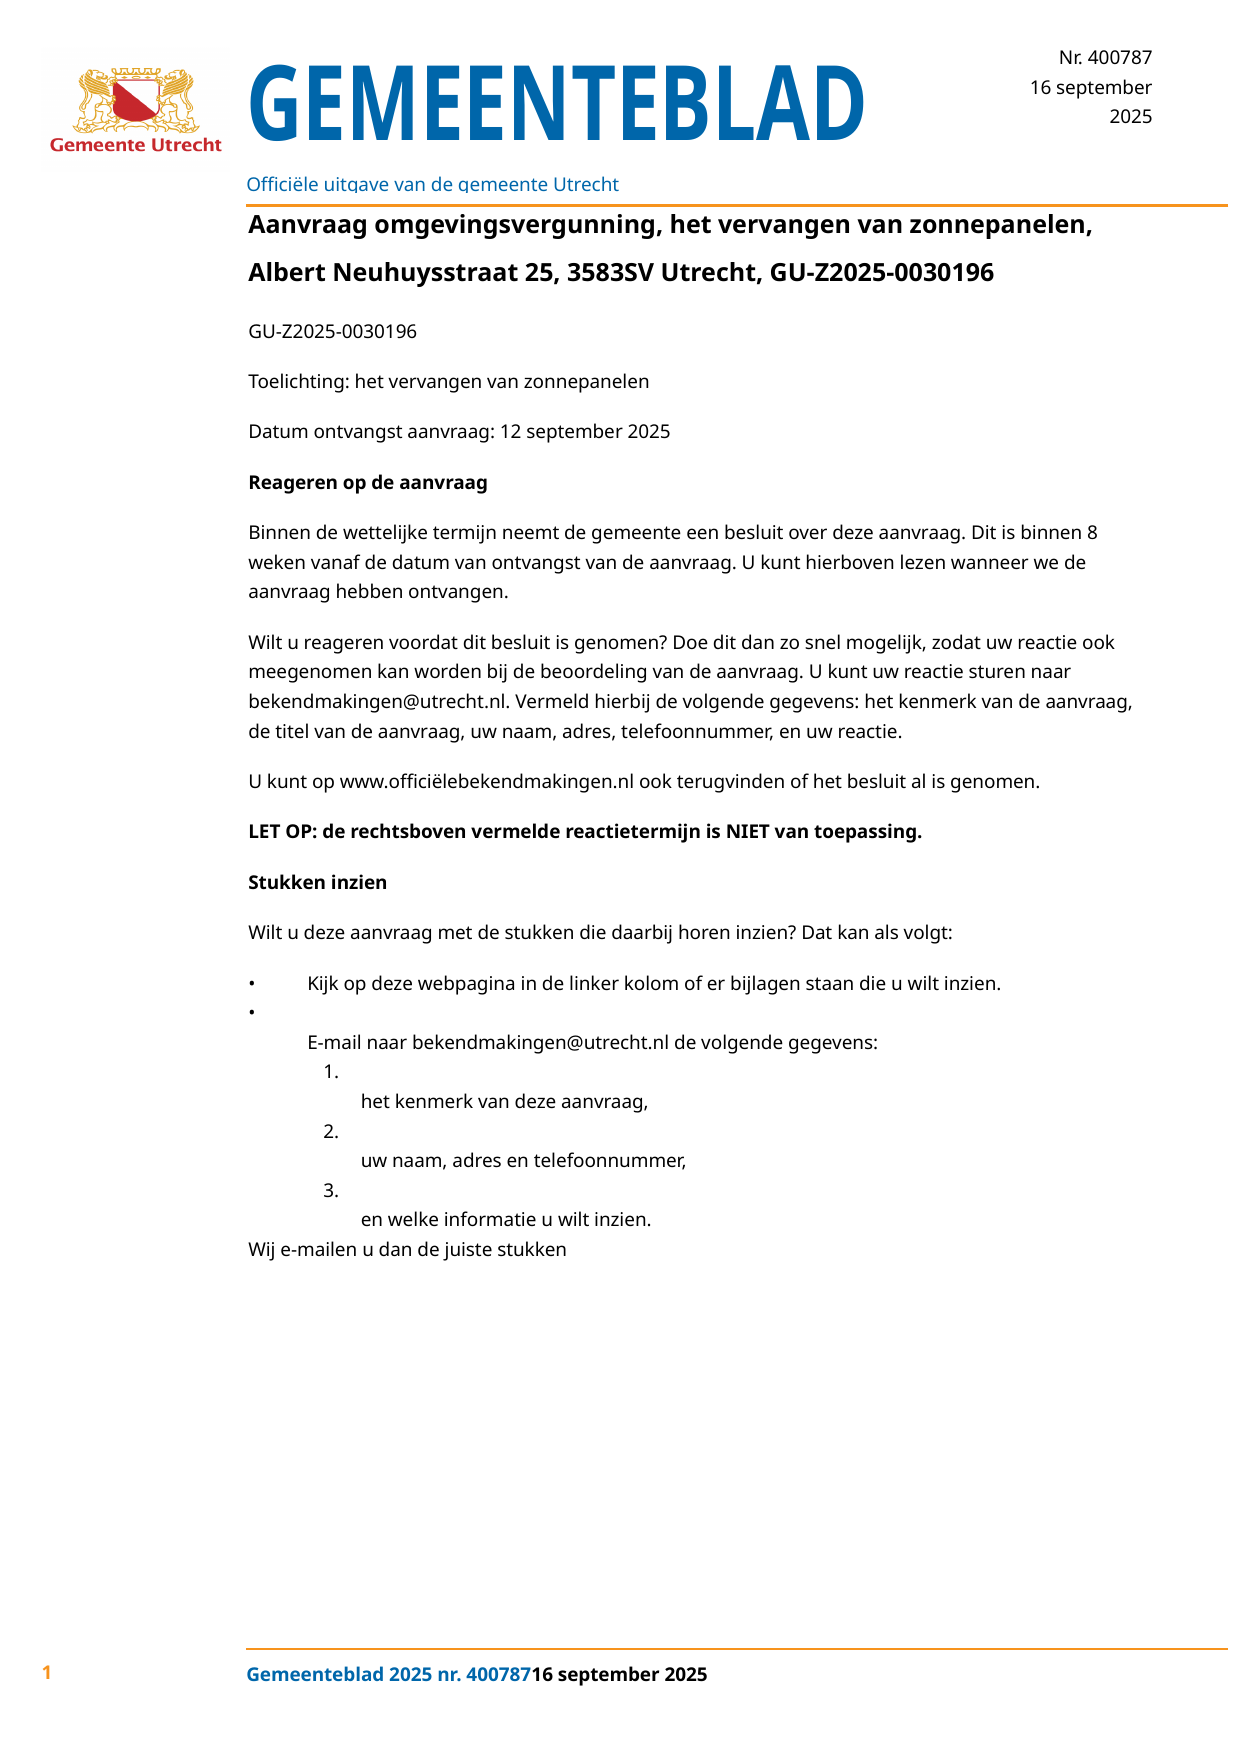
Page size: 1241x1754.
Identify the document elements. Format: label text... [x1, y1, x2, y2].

list uw naam, adres en telefoonnummer, [323, 1147, 1152, 1173]
text Wij e-mailen u dan de juiste stukken [248, 1236, 1152, 1262]
text Reageren op de aanvraag [248, 469, 1152, 495]
text Wilt u reageren voordat dit besluit is genomen? Doe dit dan zo snel mogelijk, zodat uw reactie ook meegenomen kan worden bij de beoordeling van de aanvraag. U kunt uw reactie sturen naar bekendmakingen@utrecht.nl. Vermeld hierbij de volgende gegevens: het kenmerk van de aanvraag, de titel van de aanvraag, uw naam, adres, telefoonnummer, en uw reactie. [248, 629, 1152, 744]
text Wilt u deze aanvraag met de stukken die daarbij horen inzien? Dat kan als volgt: [248, 919, 1152, 945]
text GU-Z2025-0030196 [248, 318, 1152, 344]
text Binnen de wettelijke termijn neemt de gemeente een besluit over deze aanvraag. Dit is binnen 8 weken vanaf de datum van ontvangst van de aanvraag. U kunt hierboven lezen wanneer we de aanvraag hebben ontvangen. [248, 519, 1152, 604]
text Stukken inzien [248, 869, 1152, 895]
text Toelichting: het vervangen van zonnepanelen [248, 368, 1152, 394]
text Aanvraag omgevingsvergunning, het vervangen van zonnepanelen, Albert Neuhuysstraat 25, 3583SV Utrecht, GU-Z2025-0030196 [248, 207, 1152, 288]
text U kunt op www.officiëlebekendmakingen.nl ook terugvinden of het besluit al is genomen. [248, 768, 1152, 794]
picture [41, 47, 231, 172]
text Datum ontvangst aanvraag: 12 september 2025 [248, 419, 1152, 444]
text LET OP: de rechtsboven vermelde reactietermijn is NIET van toepassing. [248, 819, 1152, 844]
list E-mail naar bekendmakingen@utrecht.nl de volgende gegevens: [248, 1029, 1152, 1055]
list het kenmerk van deze aanvraag, [323, 1088, 1152, 1114]
list en welke informatie u wilt inzien. [323, 1207, 1152, 1232]
list Kijk op deze webpagina in de linker kolom of er bijlagen staan die u wilt inzien. [248, 970, 1152, 996]
